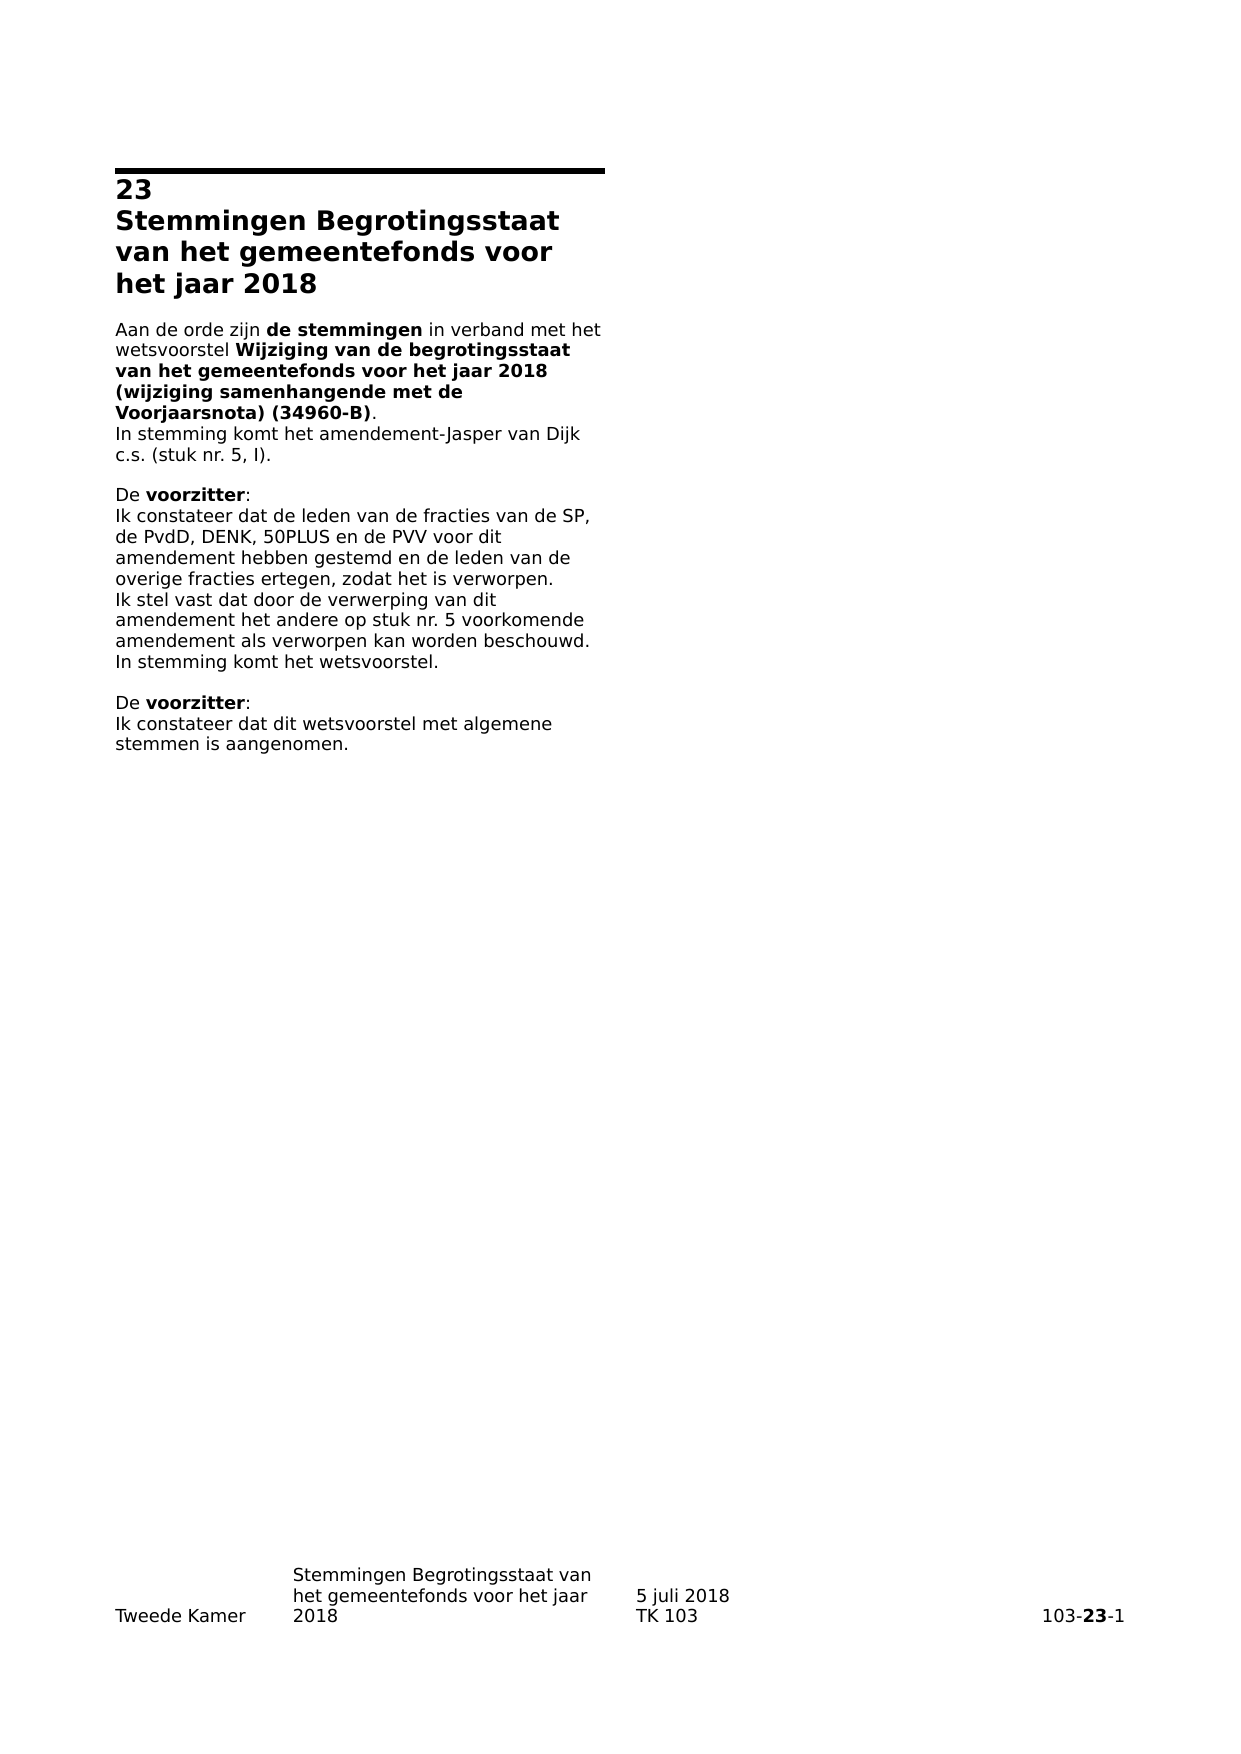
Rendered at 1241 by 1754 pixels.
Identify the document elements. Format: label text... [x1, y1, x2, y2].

text Ik constateer dat dit wetsvoorstel met algemene stemmen is aangenomen. [115, 713, 605, 755]
text Aan de orde zijn de stemmingen in verband met het wetsvoorstel Wijziging van de begrotingsstaat van het gemeentefonds voor het jaar 2018 (wijziging samenhangende met de Voorjaarsnota) (34960-B). [115, 319, 605, 423]
text Ik stel vast dat door de verwerping van dit amendement het andere op stuk nr. 5 voorkomende amendement als verworpen kan worden beschouwd. [115, 589, 605, 652]
text De voorzitter: [115, 485, 605, 506]
text De voorzitter: [115, 693, 605, 713]
text In stemming komt het amendement-Jasper van Dijk c.s. (stuk nr. 5, I). [115, 423, 605, 465]
title 23 Stemmingen Begrotingsstaat van het gemeentefonds voor het jaar 2018 [115, 174, 605, 299]
text Ik constateer dat de leden van de fracties van de SP, de PvdD, DENK, 50PLUS en de PVV voor dit amendement hebben gestemd en de leden van de overige fracties ertegen, zodat het is verworpen. [115, 506, 605, 589]
text In stemming komt het wetsvoorstel. [115, 652, 605, 673]
